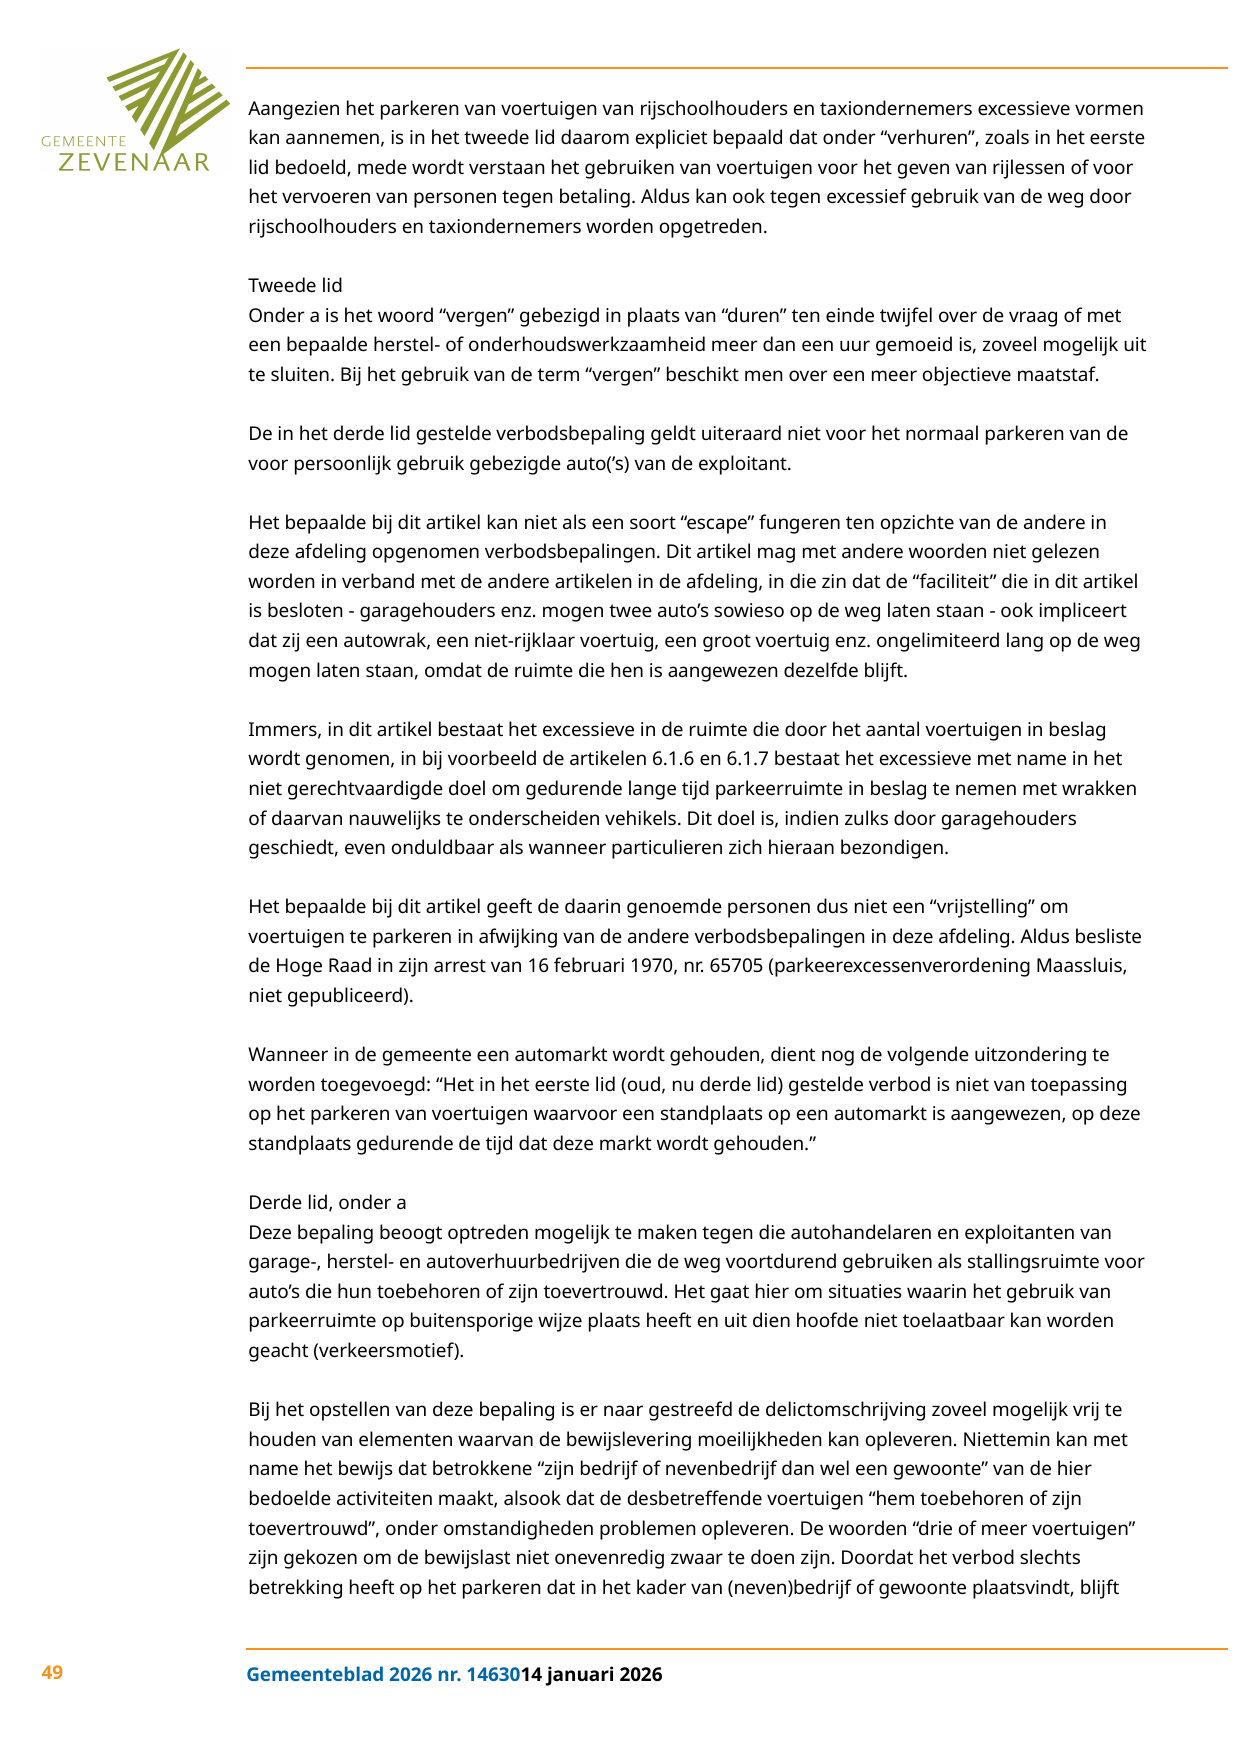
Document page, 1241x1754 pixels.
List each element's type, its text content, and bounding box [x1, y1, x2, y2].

text De in het derde lid gestelde verbodsbepaling geldt uiteraard niet voor het normaal parkeren van de voor persoonlijk gebruik gebezigde auto(’s) van de exploitant. [248, 420, 1152, 476]
text Tweede lid [248, 272, 1152, 298]
text Wanneer in de gemeente een automarkt wordt gehouden, dient nog de volgende uitzondering te worden toegevoegd: “Het in het eerste lid (oud, nu derde lid) gestelde verbod is niet van toepassing op het parkeren van voertuigen waarvoor een standplaats op een automarkt is aangewezen, op deze standplaats gedurende de tijd dat deze markt wordt gehouden.” [248, 1041, 1152, 1156]
text Immers, in dit artikel bestaat het excessieve in de ruimte die door het aantal voertuigen in beslag wordt genomen, in bij voorbeeld de artikelen 6.1.6 en 6.1.7 bestaat het excessieve met name in het niet gerechtvaardigde doel om gedurende lange tijd parkeerruimte in beslag te nemen met wrakken of daarvan nauwelijks te onderscheiden vehikels. Dit doel is, indien zulks door garagehouders geschiedt, even onduldbaar als wanneer particulieren zich hieraan bezondigen. [248, 716, 1152, 860]
text Derde lid, onder a [248, 1189, 1152, 1215]
text Het bepaalde bij dit artikel geeft de daarin genoemde personen dus niet een “vrijstelling” om voertuigen te parkeren in afwijking van de andere verbodsbepalingen in deze afdeling. Aldus besliste de Hoge Raad in zijn arrest van 16 februari 1970, nr. 65705 (parkeerexcessenverordening Maassluis, niet gepubliceerd). [248, 893, 1152, 1008]
text Het bepaalde bij dit artikel kan niet als een soort “escape” fungeren ten opzichte van de andere in deze afdeling opgenomen verbodsbepalingen. Dit artikel mag met andere woorden niet gelezen worden in verband met de andere artikelen in de afdeling, in die zin dat de “faciliteit” die in dit artikel is besloten - garagehouders enz. mogen twee auto’s sowieso op de weg laten staan - ook impliceert dat zij een autowrak, een niet-rijklaar voertuig, een groot voertuig enz. ongelimiteerd lang op de weg mogen laten staan, omdat de ruimte die hen is aangewezen dezelfde blijft. [248, 509, 1152, 683]
text Aangezien het parkeren van voertuigen van rijschoolhouders en taxiondernemers excessieve vormen kan aannemen, is in het tweede lid daarom expliciet bepaald dat onder “verhuren”, zoals in het eerste lid bedoeld, mede wordt verstaan het gebruiken van voertuigen voor het geven van rijlessen of voor het vervoeren van personen tegen betaling. Aldus kan ook tegen excessief gebruik van de weg door rijschoolhouders en taxiondernemers worden opgetreden. [248, 95, 1152, 239]
text Bij het opstellen van deze bepaling is er naar gestreefd de delictomschrijving zoveel mogelijk vrij te houden van elementen waarvan de bewijslevering moeilijkheden kan opleveren. Niettemin kan met name het bewijs dat betrokkene “zijn bedrijf of nevenbedrijf dan wel een gewoonte” van de hier bedoelde activiteiten maakt, alsook dat de desbetreffende voertuigen “hem toebehoren of zijn toevertrouwd”, onder omstandigheden problemen opleveren. De woorden “drie of meer voertuigen” zijn gekozen om de bewijslast niet onevenredig zwaar te doen zijn. Doordat het verbod slechts betrekking heeft op het parkeren dat in het kader van (neven)bedrijf of gewoonte plaatsvindt, blijft [248, 1396, 1152, 1600]
picture [41, 47, 231, 172]
text Deze bepaling beoogt optreden mogelijk te maken tegen die autohandelaren en exploitanten van garage-, herstel- en autoverhuurbedrijven die de weg voortdurend gebruiken als stallingsruimte voor auto’s die hun toebehoren of zijn toevertrouwd. Het gaat hier om situaties waarin het gebruik van parkeerruimte op buitensporige wijze plaats heeft en uit dien hoofde niet toelaatbaar kan worden geacht (verkeersmotief). [248, 1219, 1152, 1363]
text Onder a is het woord “vergen” gebezigd in plaats van “duren” ten einde twijfel over de vraag of met een bepaalde herstel- of onderhoudswerkzaamheid meer dan een uur gemoeid is, zoveel mogelijk uit te sluiten. Bij het gebruik van de term “vergen” beschikt men over een meer objectieve maatstaf. [248, 302, 1152, 387]
